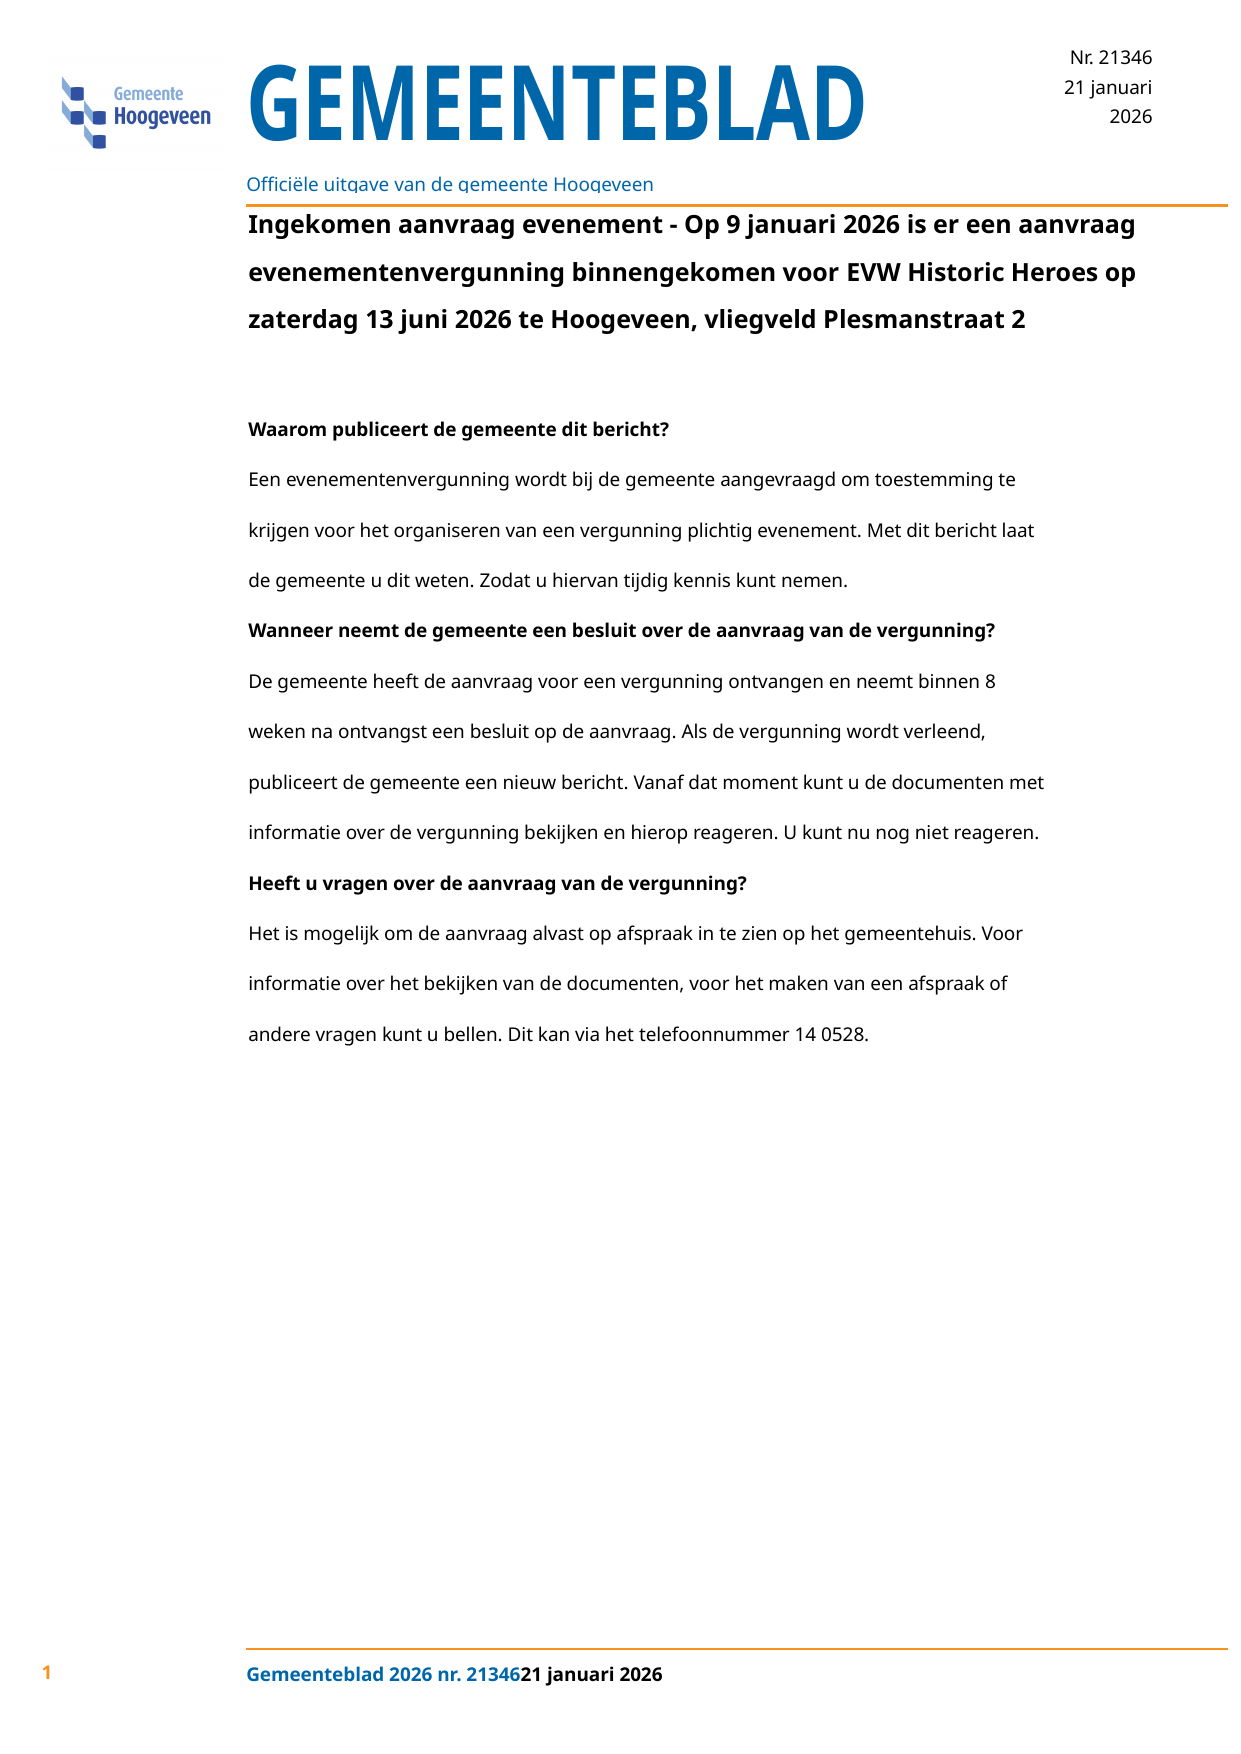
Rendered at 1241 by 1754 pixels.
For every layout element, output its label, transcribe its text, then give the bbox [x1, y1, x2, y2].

text Een evenementenvergunning wordt bij de gemeente aangevraagd om toestemming te [248, 466, 1152, 492]
text Het is mogelijk om de aanvraag alvast op afspraak in te zien op het gemeentehuis. Voor [248, 920, 1152, 946]
text andere vragen kunt u bellen. Dit kan via het telefoonnummer 14 0528. [248, 1021, 1152, 1047]
text Waarom publiceert de gemeente dit bericht? [248, 416, 1152, 442]
text krijgen voor het organiseren van een vergunning plichtig evenement. Met dit bericht laat [248, 517, 1152, 542]
text Ingekomen aanvraag evenement - Op 9 januari 2026 is er een aanvraag evenementenvergunning binnengekomen voor EVW Historic Heroes op zaterdag 13 juni 2026 te Hoogeveen, vliegveld Plesmanstraat 2 [248, 207, 1152, 336]
picture [41, 47, 231, 172]
text Heeft u vragen over de aanvraag van de vergunning? [248, 870, 1152, 895]
text Wanneer neemt de gemeente een besluit over de aanvraag van de vergunning? [248, 618, 1152, 643]
text weken na ontvangst een besluit op de aanvraag. Als de vergunning wordt verleend, [248, 718, 1152, 744]
text publiceert de gemeente een nieuw bericht. Vanaf dat moment kunt u de documenten met [248, 769, 1152, 794]
text informatie over de vergunning bekijken en hierop reageren. U kunt nu nog niet reageren. [248, 819, 1152, 845]
text informatie over het bekijken van de documenten, voor het maken van een afspraak of [248, 971, 1152, 996]
text De gemeente heeft de aanvraag voor een vergunning ontvangen en neemt binnen 8 [248, 668, 1152, 694]
text de gemeente u dit weten. Zodat u hiervan tijdig kennis kunt nemen. [248, 567, 1152, 593]
